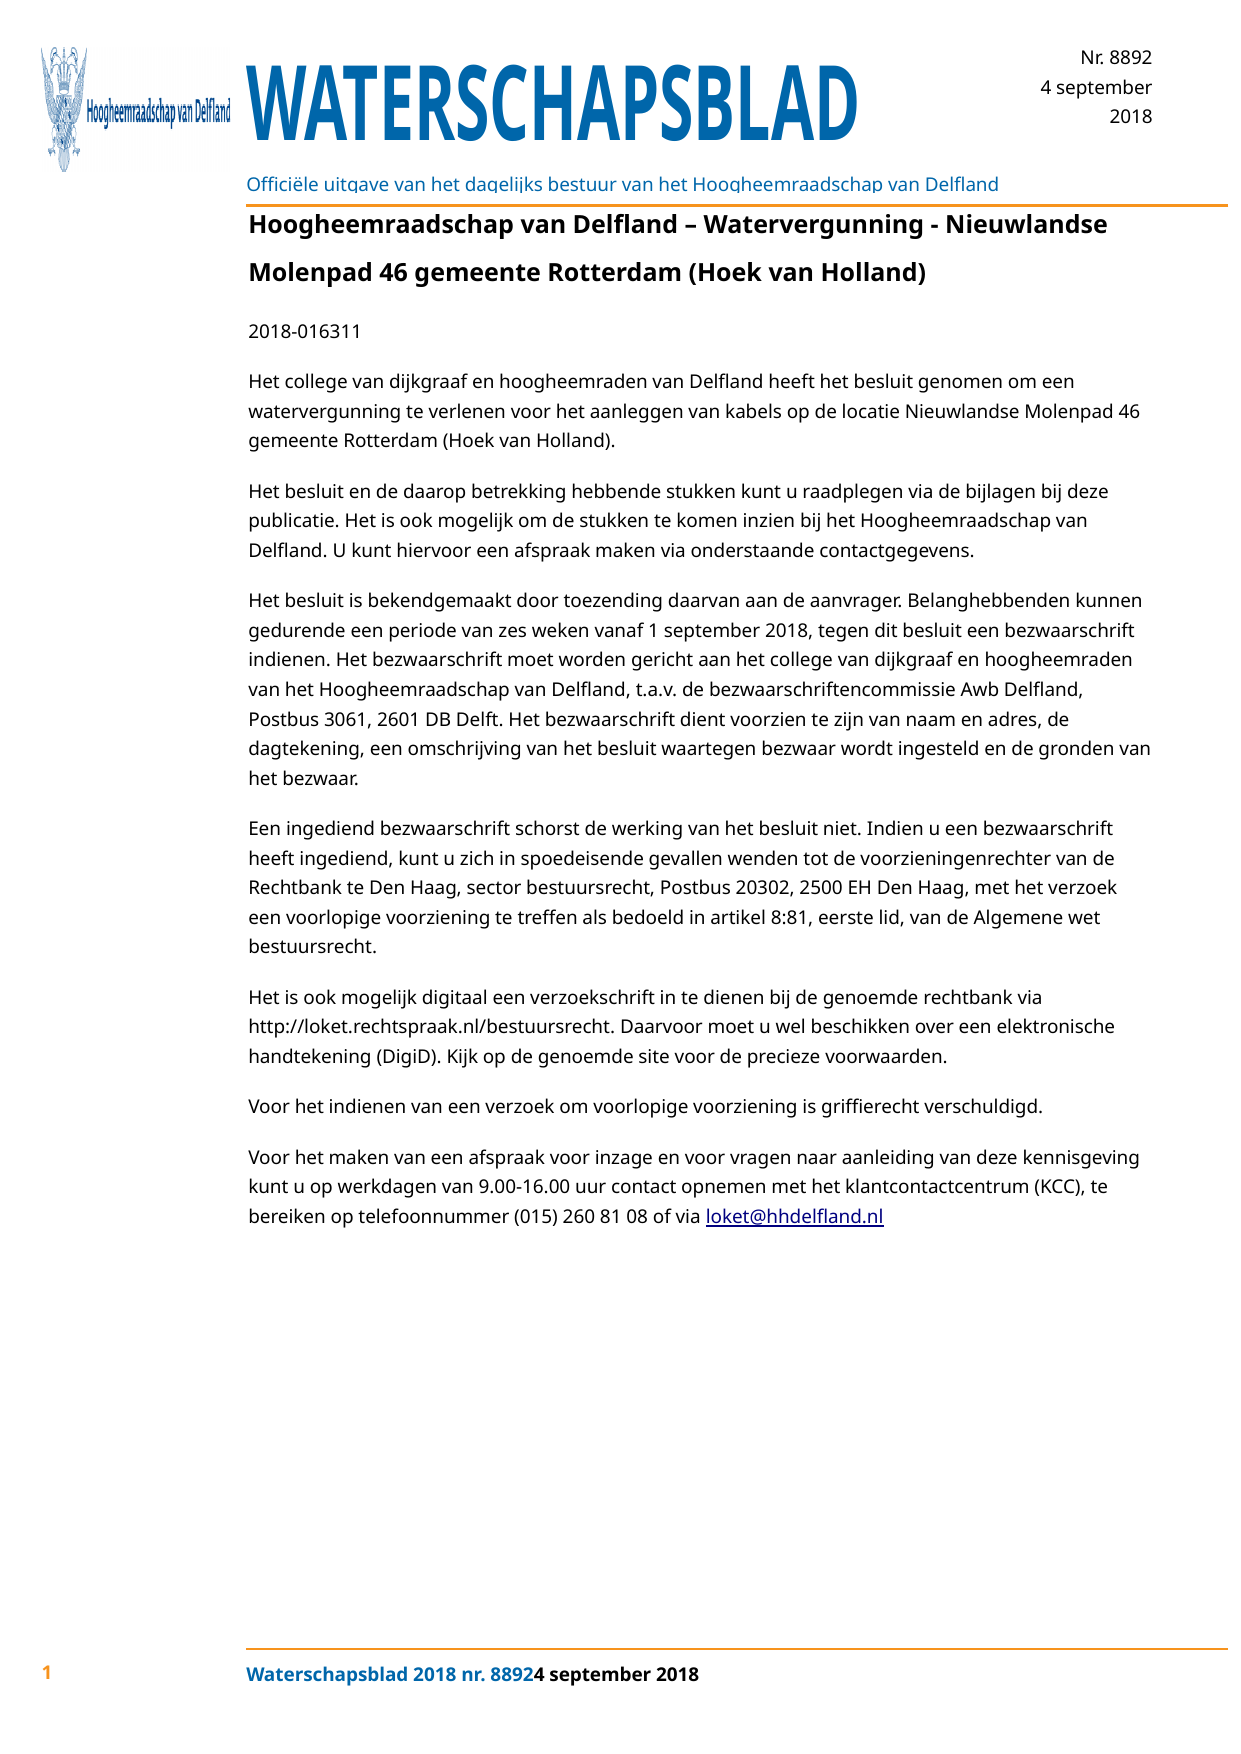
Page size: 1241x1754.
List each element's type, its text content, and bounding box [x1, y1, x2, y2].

text Het besluit en de daarop betrekking hebbende stukken kunt u raadplegen via de bijlagen bij deze publicatie. Het is ook mogelijk om de stukken te komen inzien bij het Hoogheemraadschap van Delfland. U kunt hiervoor een afspraak maken via onderstaande contactgegevens. [248, 478, 1152, 563]
text Voor het indienen van een verzoek om voorlopige voorziening is griffierecht verschuldigd. [248, 1094, 1152, 1119]
text Een ingediend bezwaarschrift schorst de werking van het besluit niet. Indien u een bezwaarschrift heeft ingediend, kunt u zich in spoedeisende gevallen wenden tot de voorzieningenrechter van de Rechtbank te Den Haag, sector bestuursrecht, Postbus 20302, 2500 EH Den Haag, met het verzoek een voorlopige voorziening te treffen als bedoeld in artikel 8:81, eerste lid, van de Algemene wet bestuursrecht. [248, 815, 1152, 959]
picture [41, 47, 231, 172]
text Hoogheemraadschap van Delfland – Watervergunning - Nieuwlandse Molenpad 46 gemeente Rotterdam (Hoek van Holland) [248, 207, 1152, 288]
text Voor het maken van een afspraak voor inzage en voor vragen naar aanleiding van deze kennisgeving kunt u op werkdagen van 9.00-16.00 uur contact opnemen met het klantcontactcentrum (KCC), te bereiken op telefoonnummer (015) 260 81 08 of via loket@hhdelfland.nl [248, 1144, 1152, 1229]
text 2018-016311 [248, 318, 1152, 344]
text Het is ook mogelijk digitaal een verzoekschrift in te dienen bij de genoemde rechtbank via http://loket.rechtspraak.nl/bestuursrecht. Daarvoor moet u wel beschikken over een elektronische handtekening (DigiD). Kijk op de genoemde site voor de precieze voorwaarden. [248, 984, 1152, 1069]
text Het college van dijkgraaf en hoogheemraden van Delfland heeft het besluit genomen om een watervergunning te verlenen voor het aanleggen van kabels op de locatie Nieuwlandse Molenpad 46 gemeente Rotterdam (Hoek van Holland). [248, 368, 1152, 453]
text Het besluit is bekendgemaakt door toezending daarvan aan de aanvrager. Belanghebbenden kunnen gedurende een periode van zes weken vanaf 1 september 2018, tegen dit besluit een bezwaarschrift indienen. Het bezwaarschrift moet worden gericht aan het college van dijkgraaf en hoogheemraden van het Hoogheemraadschap van Delfland, t.a.v. de bezwaarschriftencommissie Awb Delfland, Postbus 3061, 2601 DB Delft. Het bezwaarschrift dient voorzien te zijn van naam en adres, de dagtekening, een omschrijving van het besluit waartegen bezwaar wordt ingesteld en de gronden van het bezwaar. [248, 587, 1152, 791]
